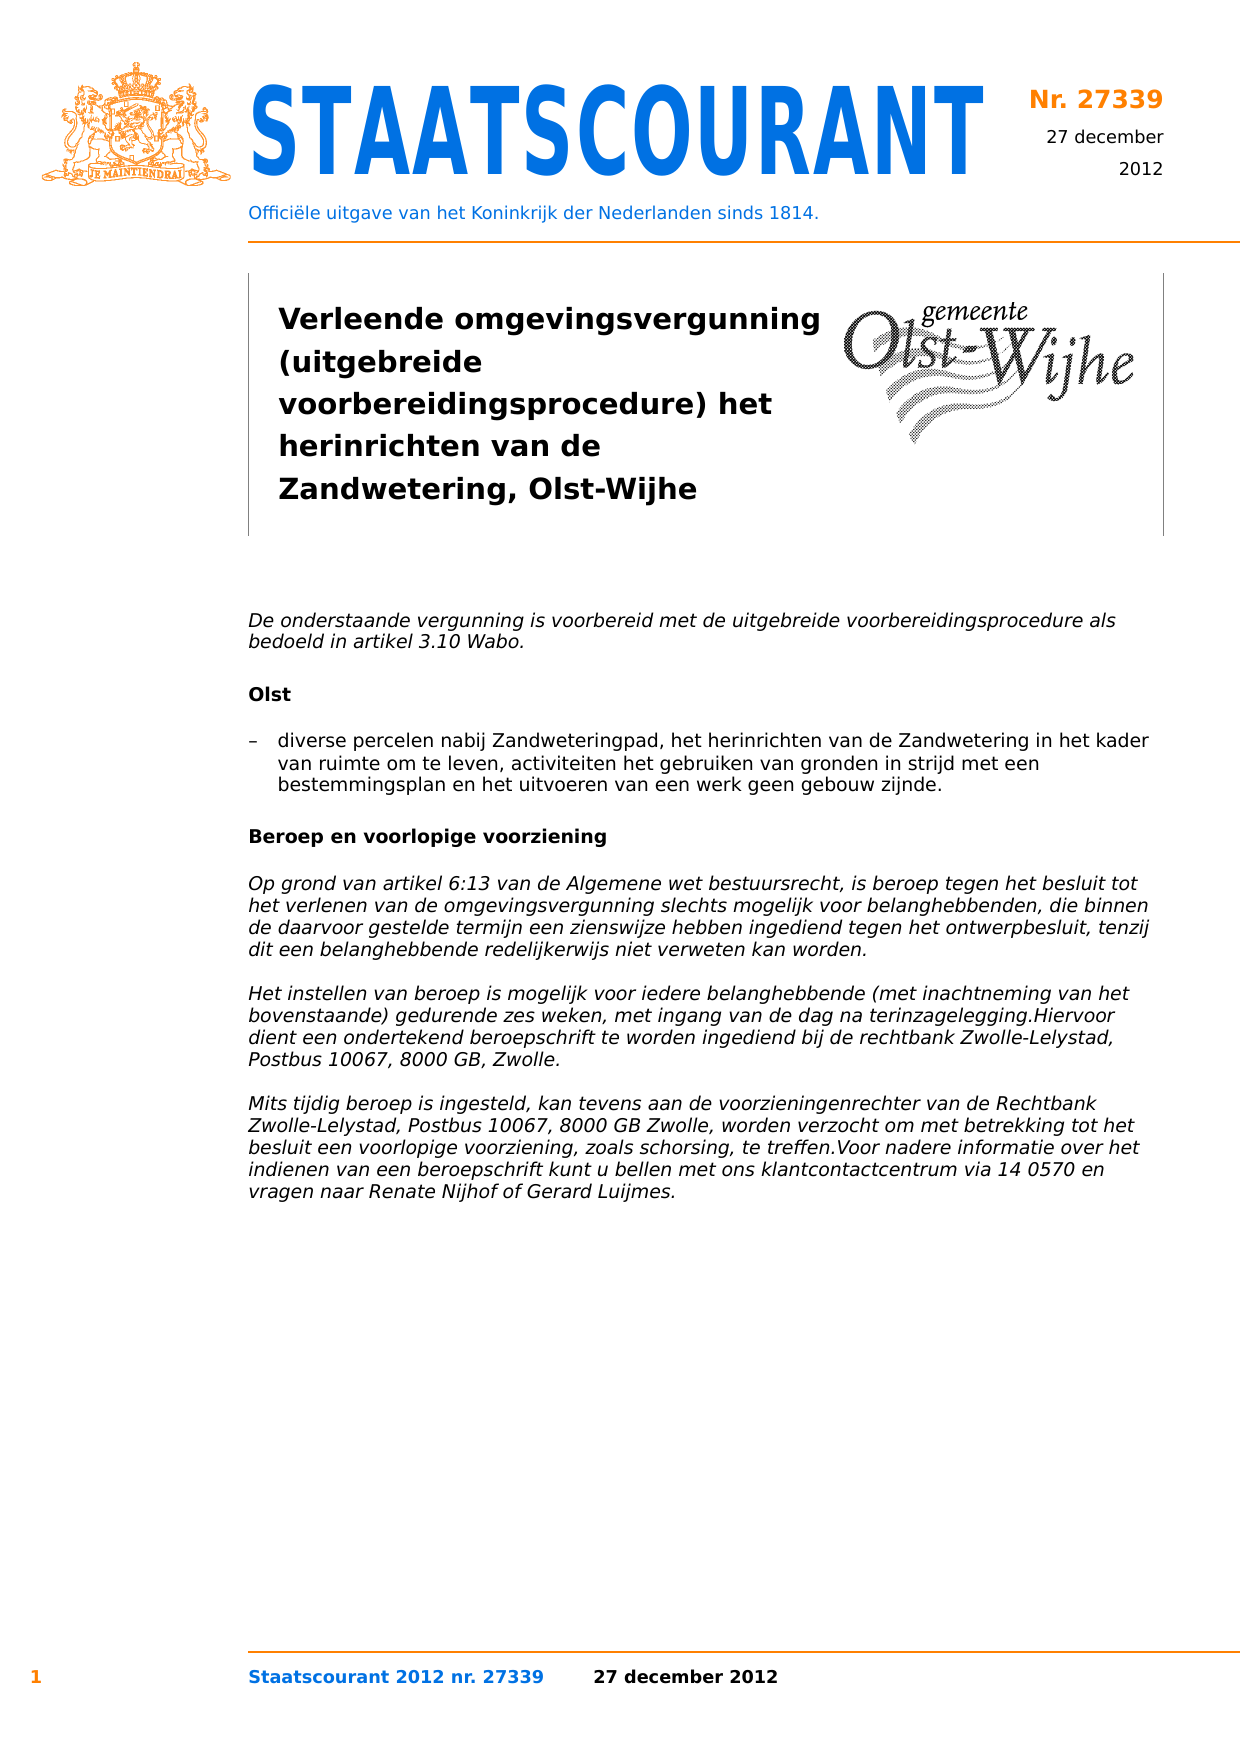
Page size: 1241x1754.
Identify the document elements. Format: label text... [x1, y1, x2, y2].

table_cell 27 december [998, 121, 1240, 153]
text – diverse percelen nabij Zandweteringpad, het herinrichten van de Zandwetering in het kader van ruimte om te leven, activiteiten het gebruiken van gronden in strijd met een bestemmingsplan en het uitvoeren van een werk geen gebouw zijnde. [248, 730, 1163, 796]
text Het instellen van beroep is mogelijk voor iedere belanghebbende (met inachtneming van het bovenstaande) gedurende zes weken, met ingang van de dag na terinzagelegging.Hiervoor dient een ondertekend beroepschrift te worden ingediend bij de rechtbank Zwolle-Lelystad, Postbus 10067, 8000 GB, Zwolle. [248, 983, 1163, 1071]
text De onderstaande vergunning is voorbereid met de uitgebreide voorbereidingsprocedure als bedoeld in artikel 3.10 Wabo. [248, 609, 1163, 653]
table_cell Officiële uitgave van het Koninkrijk der Nederlanden sinds 1814. [248, 203, 1240, 241]
subtitle Beroep en voorlopige voorziening [248, 826, 1163, 848]
text Op grond van artikel 6:13 van de Algemene wet bestuursrecht, is beroep tegen het besluit tot het verlenen van de omgevingsvergunning slechts mogelijk voor belanghebbenden, die binnen de daarvoor gestelde termijn een zienswijze hebben ingediend tegen het ontwerpbesluit, tenzij dit een belanghebbende redelijkerwijs niet verweten kan worden. [248, 873, 1163, 961]
table_cell 2012 [998, 153, 1240, 203]
picture [41, 62, 231, 186]
picture [844, 302, 1134, 445]
table_header STAATSCOURANT [248, 62, 998, 203]
table_header [25, 62, 248, 241]
table_header Nr. 27339 [998, 62, 1240, 121]
subtitle Verleende omgevingsvergunning (uitgebreide voorbereidingsprocedure) het herinrichten van de Zandwetering, Olst-Wijhe [249, 273, 1163, 536]
text Mits tijdig beroep is ingesteld, kan tevens aan de voorzieningenrechter van de Rechtbank Zwolle-Lelystad, Postbus 10067, 8000 GB Zwolle, worden verzocht om met betrekking tot het besluit een voorlopige voorziening, zoals schorsing, te treffen.Voor nadere informatie over het indienen van een beroepschrift kunt u bellen met ons klantcontactcentrum via 14 0570 en vragen naar Renate Nijhof of Gerard Luijmes. [248, 1093, 1163, 1203]
subtitle Olst [248, 683, 1163, 705]
